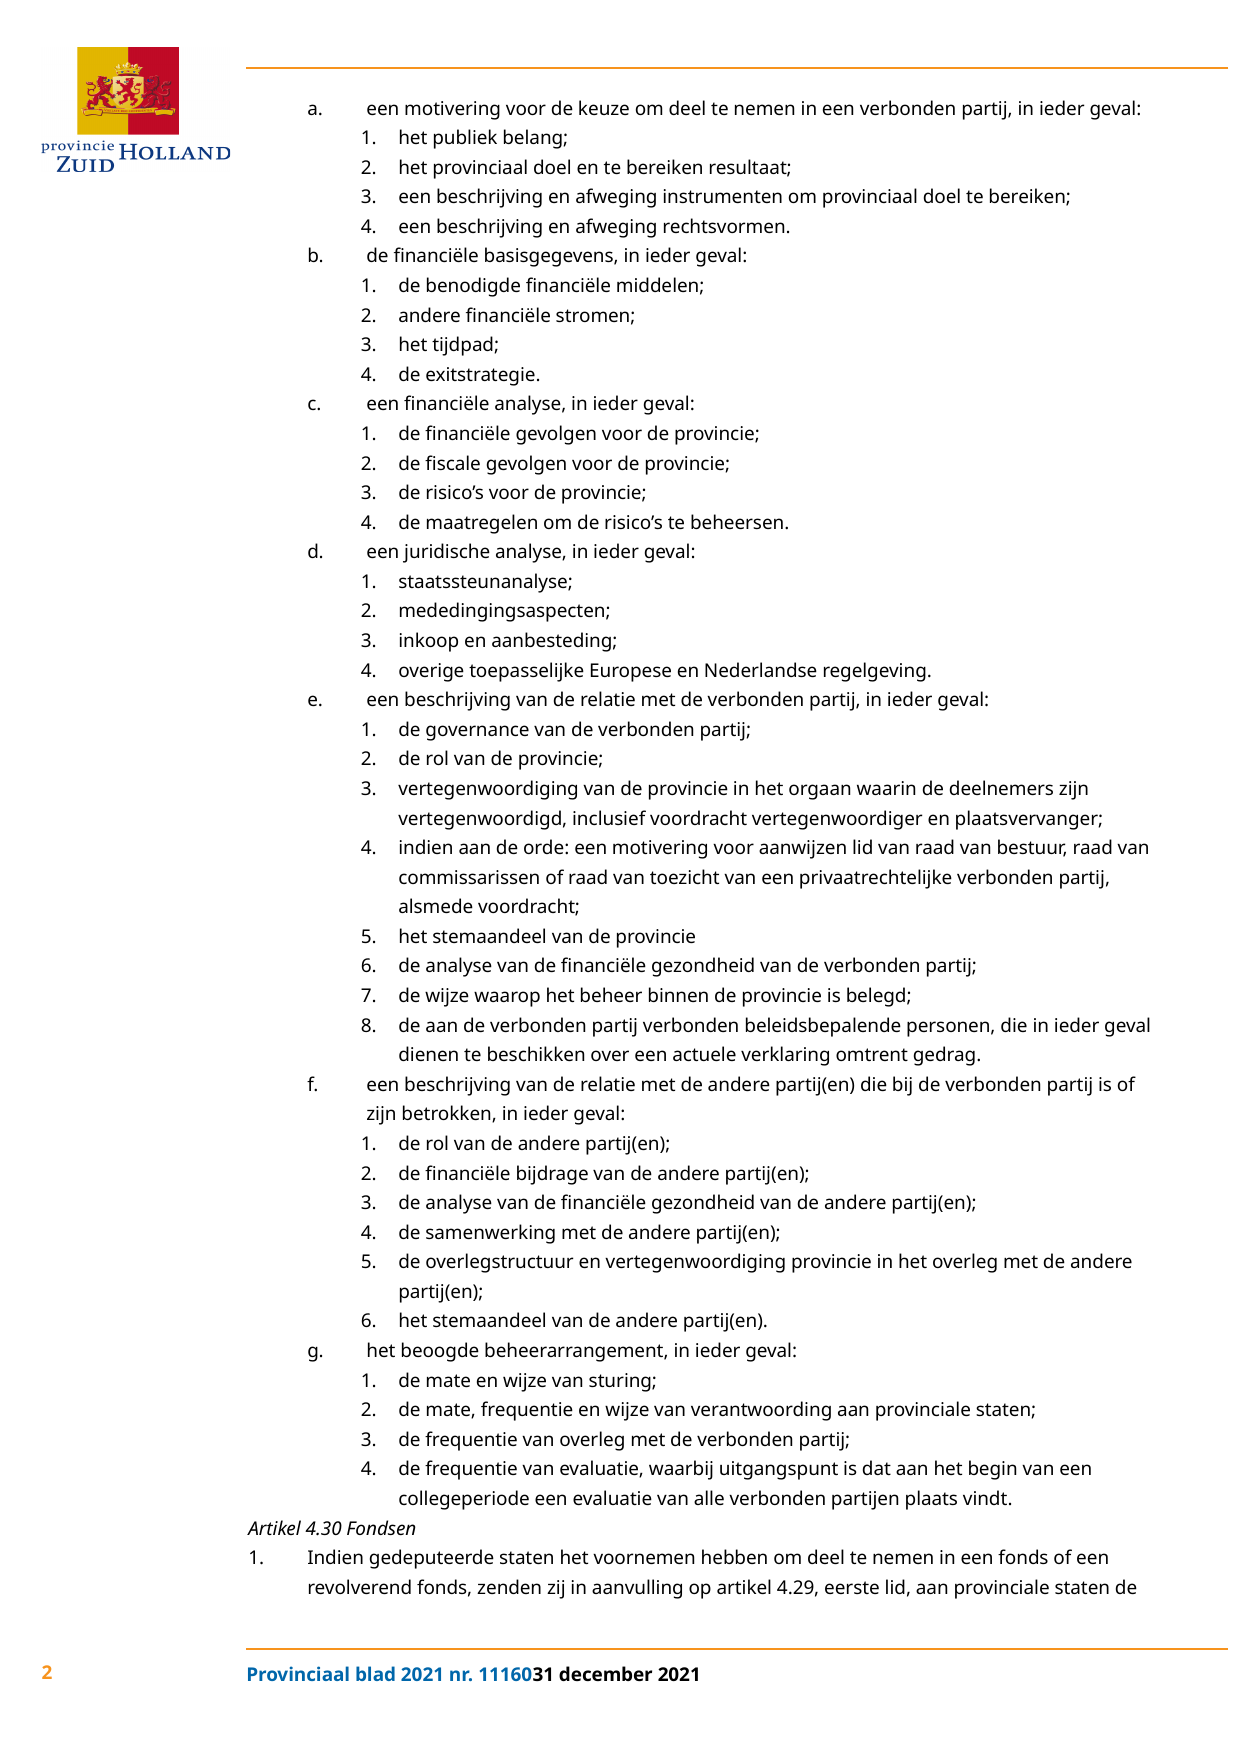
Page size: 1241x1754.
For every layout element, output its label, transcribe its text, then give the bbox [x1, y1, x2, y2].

list de maatregelen om de risico’s te beheersen. [361, 509, 1152, 535]
list mededingingsaspecten; [361, 598, 1152, 623]
list de financiële gevolgen voor de provincie; [361, 420, 1152, 446]
list indien aan de orde: een motivering voor aanwijzen lid van raad van bestuur, raad van commissarissen of raad van toezicht van een privaatrechtelijke verbonden partij, alsmede voordracht; [361, 834, 1152, 919]
list het beoogde beheerarrangement, in ieder geval: [307, 1337, 1152, 1363]
list staatssteunanalyse; [361, 568, 1152, 594]
list een beschrijving en afweging instrumenten om provinciaal doel te bereiken; [361, 183, 1152, 209]
list de overlegstructuur en vertegenwoordiging provincie in het overleg met de andere partij(en); [361, 1248, 1152, 1304]
list de analyse van de financiële gezondheid van de verbonden partij; [361, 953, 1152, 978]
list het tijdpad; [361, 331, 1152, 357]
list de mate, frequentie en wijze van verantwoording aan provinciale staten; [361, 1396, 1152, 1422]
list een beschrijving van de relatie met de verbonden partij, in ieder geval: [307, 686, 1152, 712]
list de rol van de provincie; [361, 746, 1152, 771]
list de analyse van de financiële gezondheid van de andere partij(en); [361, 1189, 1152, 1215]
list een financiële analyse, in ieder geval: [307, 391, 1152, 416]
list Indien gedeputeerde staten het voornemen hebben om deel te nemen in een fonds of een revolverend fonds, zenden zij in aanvulling op artikel 4.29, eerste lid, aan provinciale staten de [248, 1544, 1152, 1600]
list de frequentie van evaluatie, waarbij uitgangspunt is dat aan het begin van een collegeperiode een evaluatie van alle verbonden partijen plaats vindt. [361, 1456, 1152, 1511]
list het provinciaal doel en te bereiken resultaat; [361, 154, 1152, 180]
list overige toepasselijke Europese en Nederlandse regelgeving. [361, 657, 1152, 683]
list de mate en wijze van sturing; [361, 1367, 1152, 1393]
list de governance van de verbonden partij; [361, 716, 1152, 742]
list het stemaandeel van de provincie [361, 923, 1152, 949]
text Artikel 4.30 Fondsen [248, 1515, 1152, 1541]
list een juridische analyse, in ieder geval: [307, 538, 1152, 564]
list de samenwerking met de andere partij(en); [361, 1219, 1152, 1245]
list de financiële bijdrage van de andere partij(en); [361, 1160, 1152, 1186]
list de wijze waarop het beheer binnen de provincie is belegd; [361, 982, 1152, 1008]
list de aan de verbonden partij verbonden beleidsbepalende personen, die in ieder geval dienen te beschikken over een actuele verklaring omtrent gedrag. [361, 1012, 1152, 1067]
picture [41, 47, 231, 172]
list inkoop en aanbesteding; [361, 627, 1152, 653]
list de rol van de andere partij(en); [361, 1130, 1152, 1156]
list de benodigde financiële middelen; [361, 272, 1152, 298]
list de exitstrategie. [361, 361, 1152, 387]
list andere financiële stromen; [361, 302, 1152, 328]
list het publiek belang; [361, 124, 1152, 150]
list de risico’s voor de provincie; [361, 479, 1152, 505]
list het stemaandeel van de andere partij(en). [361, 1308, 1152, 1333]
list een motivering voor de keuze om deel te nemen in een verbonden partij, in ieder geval: [307, 95, 1152, 121]
list de fiscale gevolgen voor de provincie; [361, 450, 1152, 476]
list een beschrijving en afweging rechtsvormen. [361, 213, 1152, 239]
list vertegenwoordiging van de provincie in het orgaan waarin de deelnemers zijn vertegenwoordigd, inclusief voordracht vertegenwoordiger en plaatsvervanger; [361, 775, 1152, 831]
list de frequentie van overleg met de verbonden partij; [361, 1426, 1152, 1452]
list de financiële basisgegevens, in ieder geval: [307, 243, 1152, 268]
list een beschrijving van de relatie met de andere partij(en) die bij de verbonden partij is of zijn betrokken, in ieder geval: [307, 1071, 1152, 1126]
